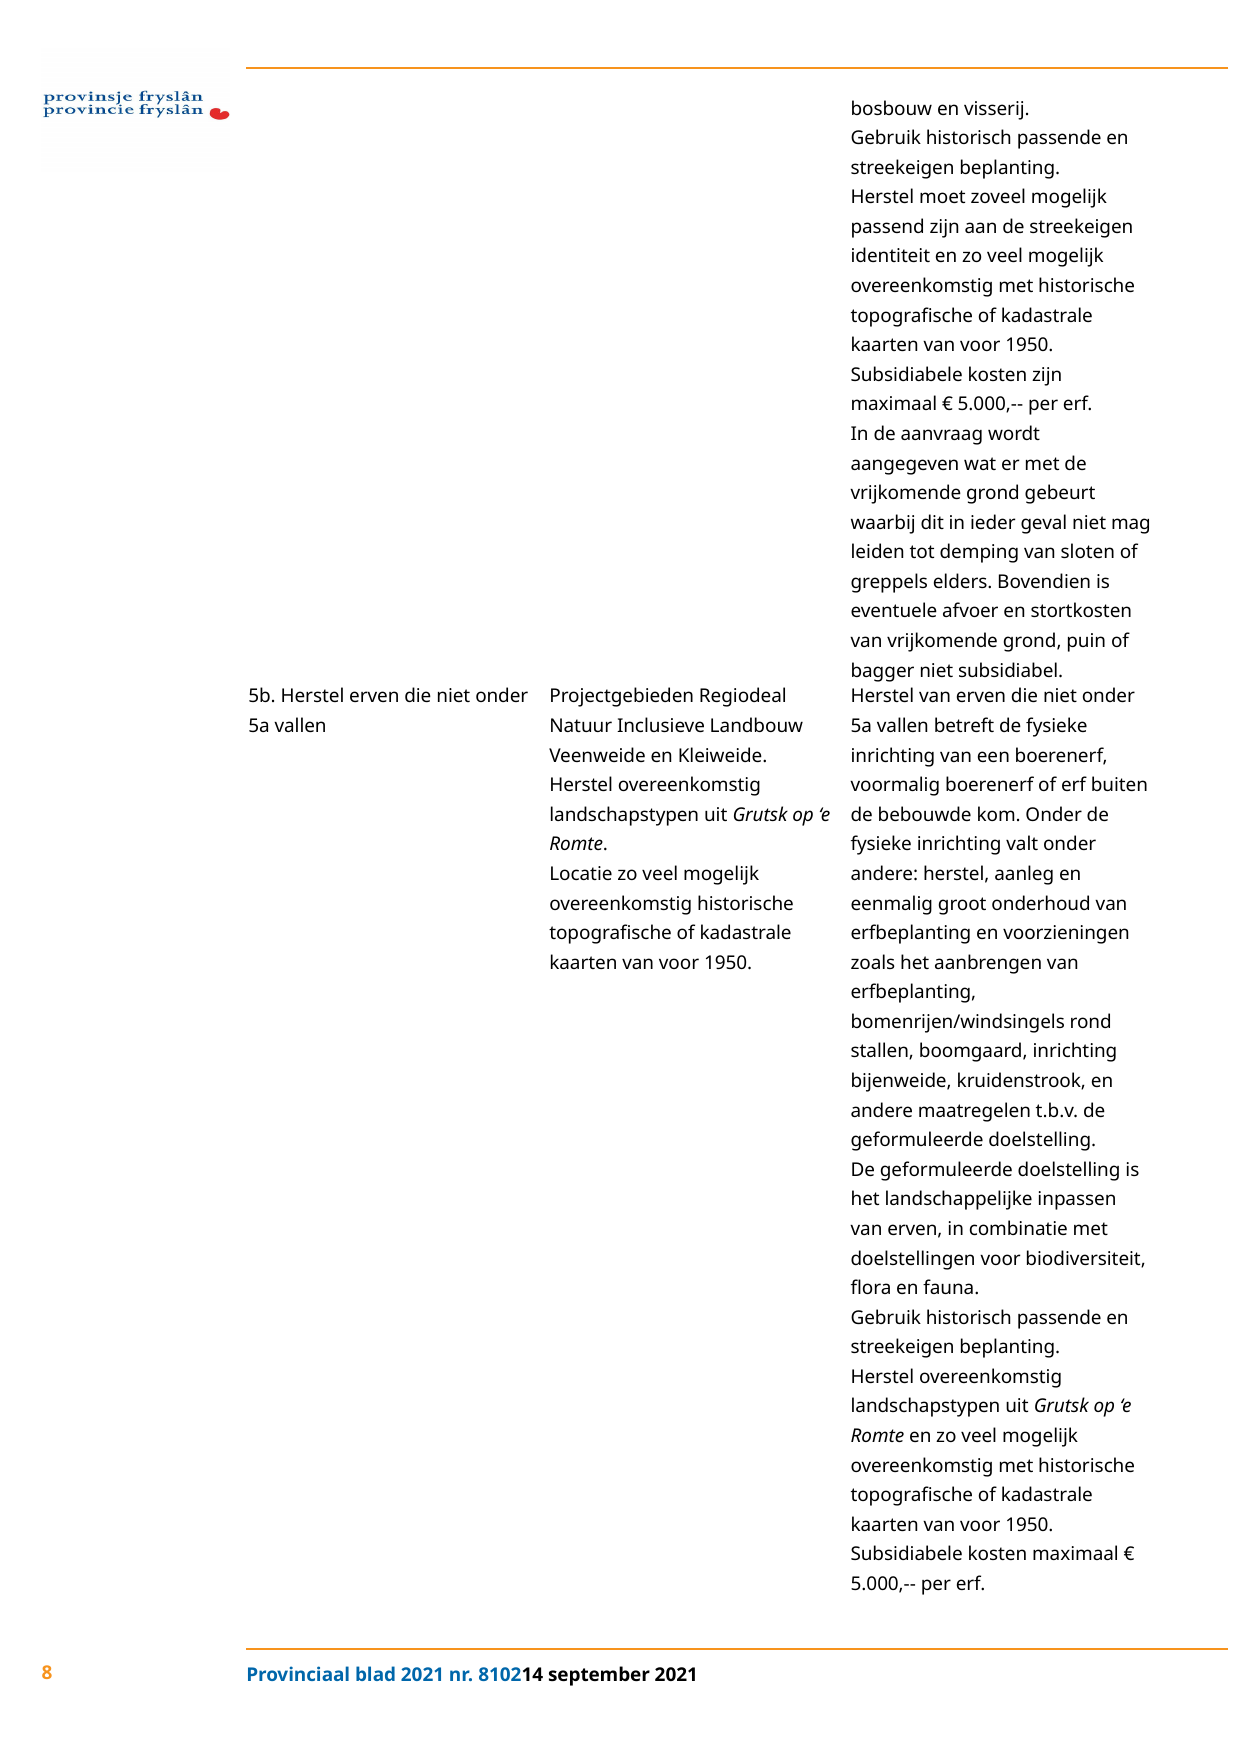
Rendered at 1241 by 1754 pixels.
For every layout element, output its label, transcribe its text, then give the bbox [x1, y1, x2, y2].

table_cell 5b. Herstel erven die niet onder 5a vallen [248, 683, 549, 1596]
table_cell [549, 95, 850, 683]
table_cell [248, 95, 549, 683]
table_cell bosbouw en visserij. Gebruik historisch passende en streekeigen beplanting. Herstel moet zoveel mogelijk passend zijn aan de streekeigen identiteit en zo veel mogelijk overeenkomstig met historische topografische of kadastrale kaarten van voor 1950. Subsidiabele kosten zijn maximaal € 5.000,-- per erf. In de aanvraag wordt aangegeven wat er met de vrijkomende grond gebeurt waarbij dit in ieder geval niet mag leiden tot demping van sloten of greppels elders. Bovendien is eventuele afvoer en stortkosten van vrijkomende grond, puin of bagger niet subsidiabel. [850, 95, 1152, 683]
picture [41, 47, 231, 172]
table_cell Projectgebieden Regiodeal Natuur Inclusieve Landbouw Veenweide en Kleiweide. Herstel overeenkomstig landschapstypen uit Grutsk op ‘e Romte. Locatie zo veel mogelijk overeenkomstig historische topografische of kadastrale kaarten van voor 1950. [549, 683, 850, 1596]
table_cell Herstel van erven die niet onder 5a vallen betreft de fysieke inrichting van een boerenerf, voormalig boerenerf of erf buiten de bebouwde kom. Onder de fysieke inrichting valt onder andere: herstel, aanleg en eenmalig groot onderhoud van erfbeplanting en voorzieningen zoals het aanbrengen van erfbeplanting, bomenrijen/windsingels rond stallen, boomgaard, inrichting bijenweide, kruidenstrook, en andere maatregelen t.b.v. de geformuleerde doelstelling. De geformuleerde doelstelling is het landschappelijke inpassen van erven, in combinatie met doelstellingen voor biodiversiteit, flora en fauna. Gebruik historisch passende en streekeigen beplanting. Herstel overeenkomstig landschapstypen uit Grutsk op ‘e Romte en zo veel mogelijk overeenkomstig met historische topografische of kadastrale kaarten van voor 1950. Subsidiabele kosten maximaal € 5.000,-- per erf. [850, 683, 1152, 1596]
